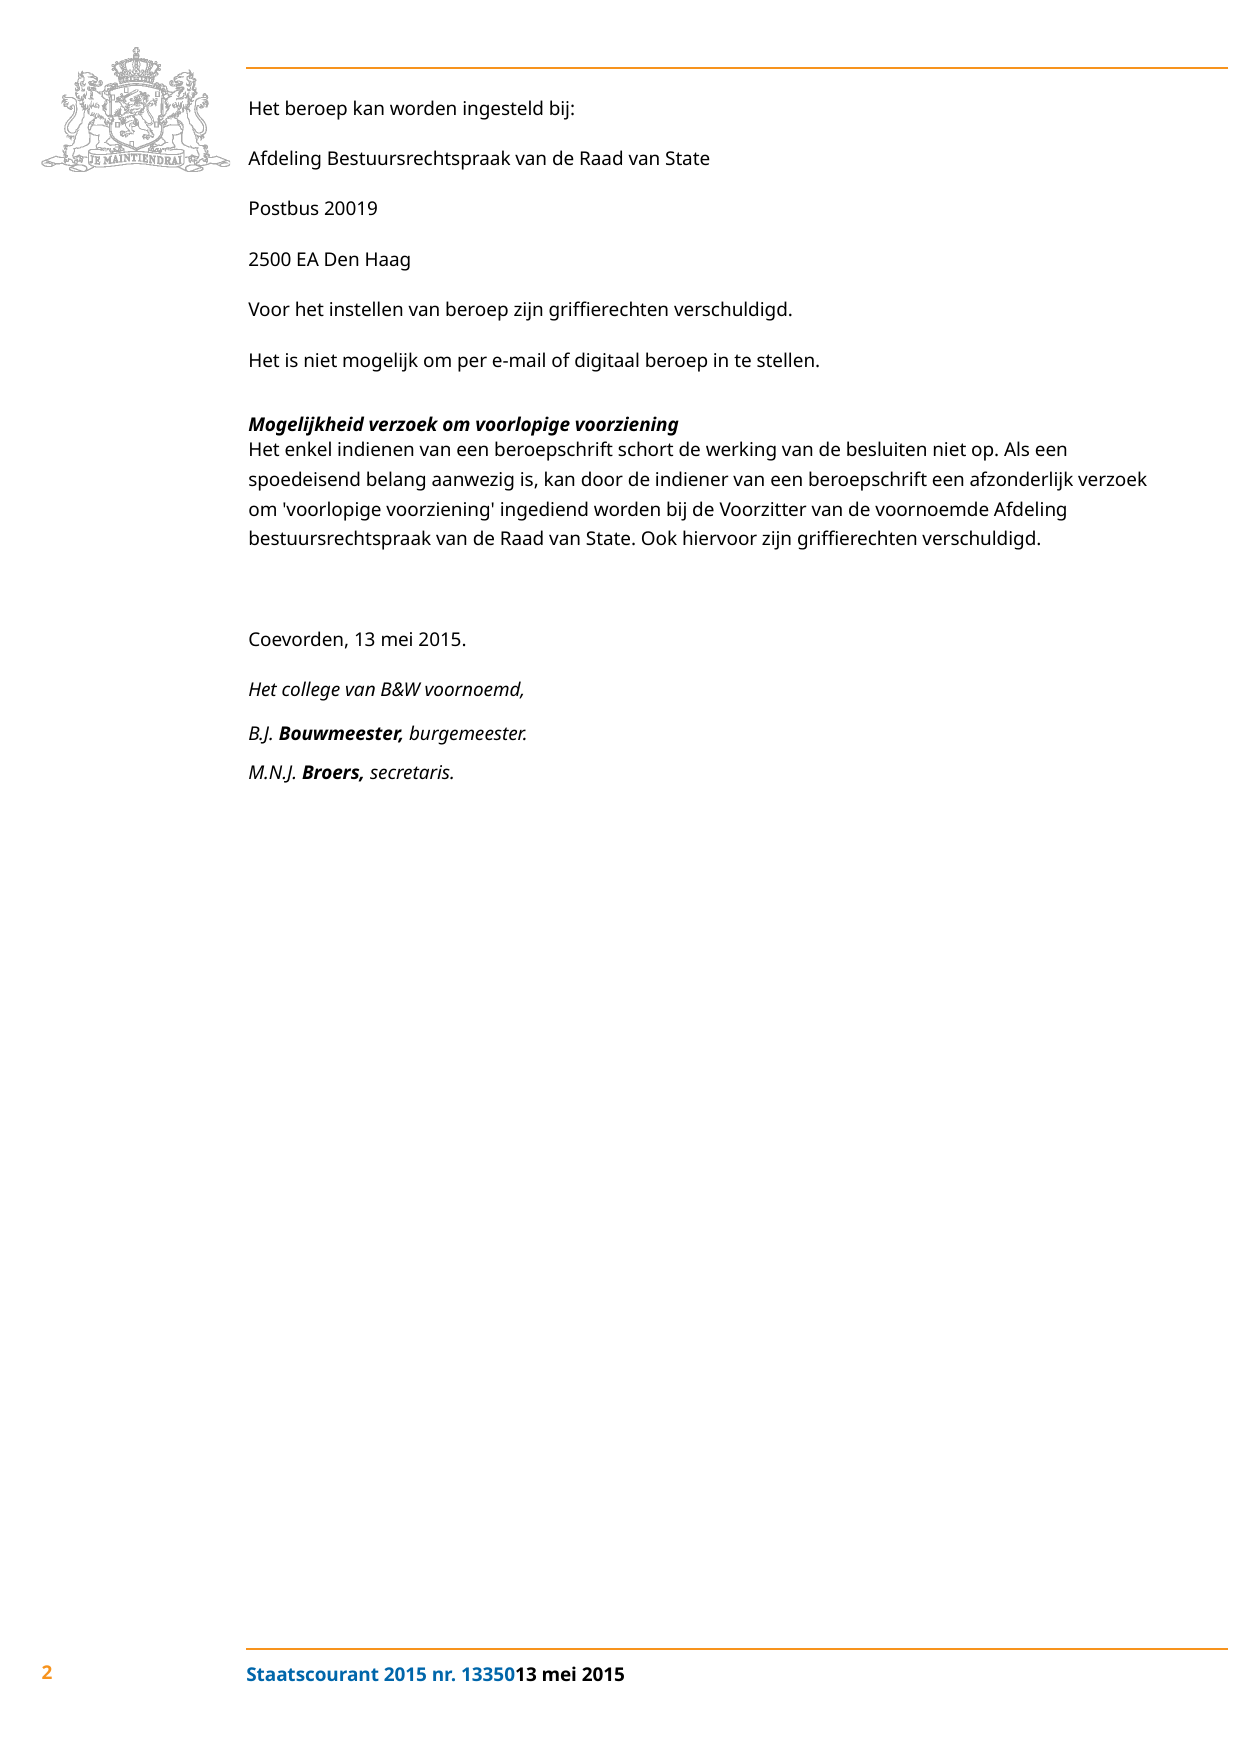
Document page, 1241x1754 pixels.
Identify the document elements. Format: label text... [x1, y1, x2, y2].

picture [41, 47, 231, 172]
text Het beroep kan worden ingesteld bij: [248, 95, 1152, 121]
text Mogelijkheid verzoek om voorlopige voorziening [248, 411, 1152, 437]
text Coevorden, 13 mei 2015. [248, 626, 1152, 652]
text B.J. Bouwmeester, burgemeester. [248, 720, 1152, 745]
text 2500 EA Den Haag [248, 246, 1152, 272]
text Het enkel indienen van een beroepschrift schort de werking van de besluiten niet op. Als een spoedeisend belang aanwezig is, kan door de indiener van een beroepschrift een afzonderlijk verzoek om 'voorlopige voorziening' ingediend worden bij de Voorzitter van de voornoemde Afdeling bestuursrechtspraak van de Raad van State. Ook hiervoor zijn griffierechten verschuldigd. [248, 437, 1152, 551]
text Voor het instellen van beroep zijn griffierechten verschuldigd. [248, 296, 1152, 322]
text Afdeling Bestuursrechtspraak van de Raad van State [248, 145, 1152, 171]
text Het college van B&W voornoemd, [248, 677, 1152, 702]
text Het is niet mogelijk om per e-mail of digitaal beroep in te stellen. [248, 347, 1152, 373]
text Postbus 20019 [248, 196, 1152, 221]
text M.N.J. Broers, secretaris. [248, 759, 1152, 785]
